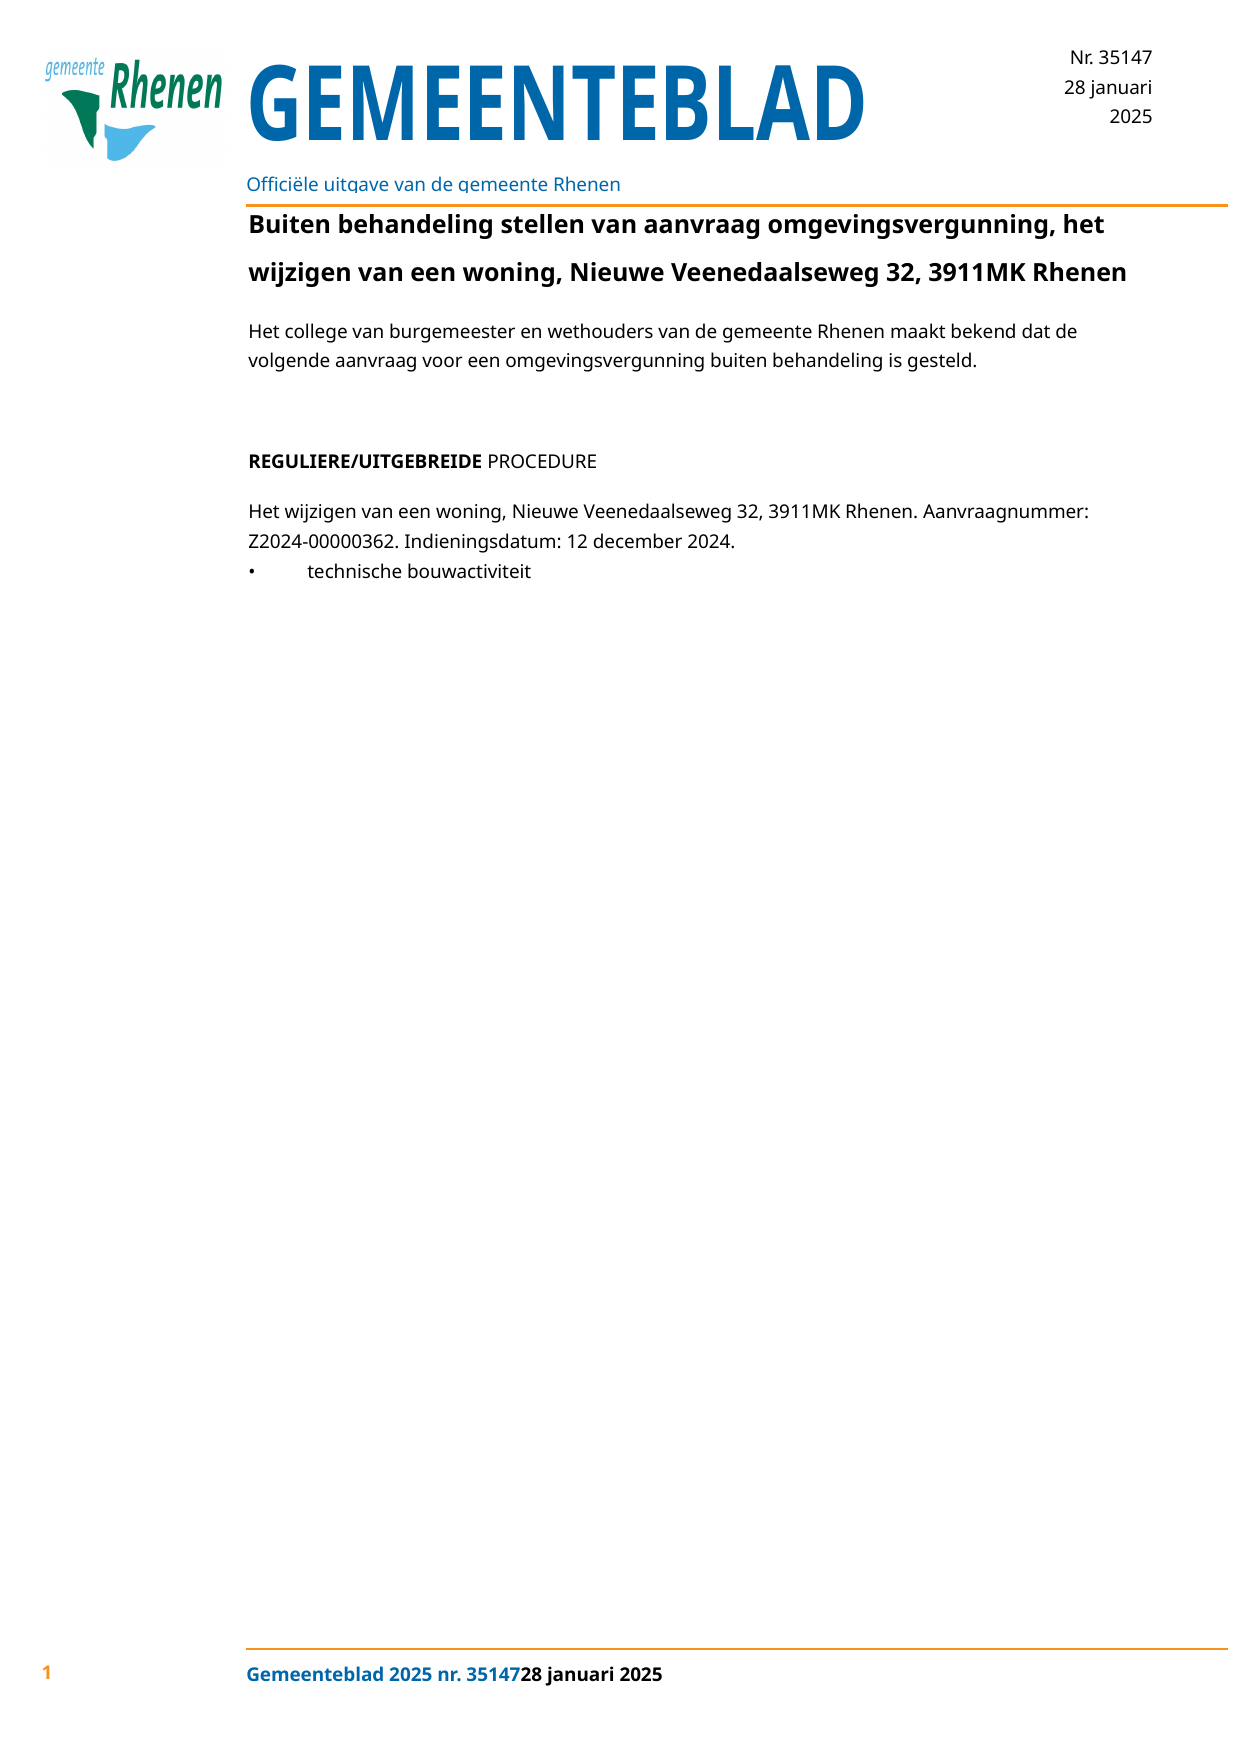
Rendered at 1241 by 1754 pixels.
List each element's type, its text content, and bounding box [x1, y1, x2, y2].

picture [41, 47, 231, 172]
text Het wijzigen van een woning, Nieuwe Veenedaalseweg 32, 3911MK Rhenen. Aanvraagnummer: Z2024-00000362. Indieningsdatum: 12 december 2024. [248, 499, 1152, 554]
text REGULIERE/UITGEBREIDE PROCEDURE [248, 448, 1152, 474]
list technische bouwactiviteit [248, 558, 1152, 584]
text Buiten behandeling stellen van aanvraag omgevingsvergunning, het wijzigen van een woning, Nieuwe Veenedaalseweg 32, 3911MK Rhenen [248, 207, 1152, 288]
text Het college van burgemeester en wethouders van de gemeente Rhenen maakt bekend dat de volgende aanvraag voor een omgevingsvergunning buiten behandeling is gesteld. [248, 318, 1152, 373]
